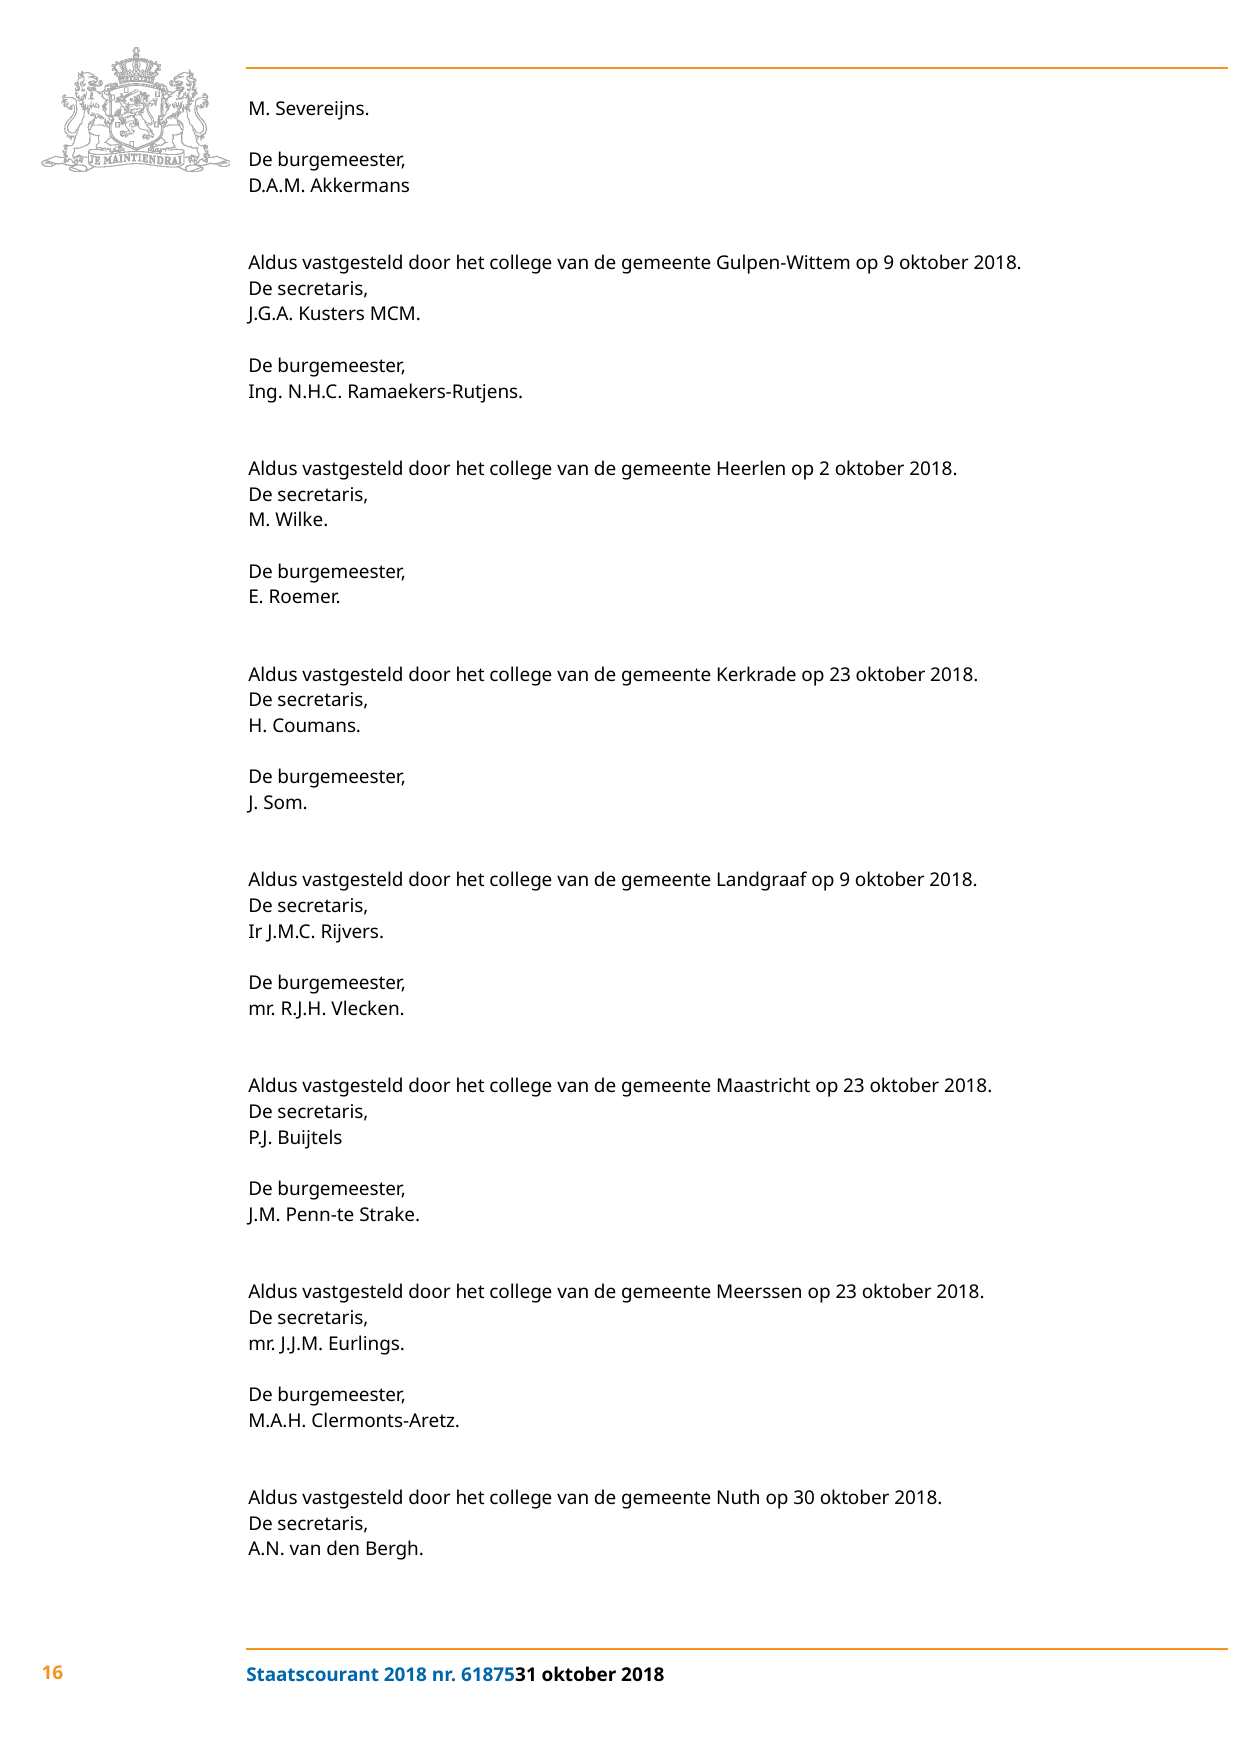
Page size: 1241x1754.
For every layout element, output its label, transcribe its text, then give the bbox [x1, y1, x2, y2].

picture [41, 47, 231, 172]
text De burgemeester, [248, 558, 1152, 584]
text Ing. N.H.C. Ramaekers-Rutjens. [248, 378, 1152, 403]
text De burgemeester, [248, 1381, 1152, 1407]
text Aldus vastgesteld door het college van de gemeente Gulpen-Wittem op 9 oktober 2018. [248, 249, 1152, 275]
text H. Coumans. [248, 712, 1152, 738]
text M. Severeijns. [248, 95, 1152, 121]
text De burgemeester, [248, 146, 1152, 172]
text J.G.A. Kusters MCM. [248, 301, 1152, 326]
text De burgemeester, [248, 352, 1152, 378]
text A.N. van den Bergh. [248, 1536, 1152, 1561]
text J.M. Penn-te Strake. [248, 1201, 1152, 1227]
text Aldus vastgesteld door het college van de gemeente Kerkrade op 23 oktober 2018. [248, 661, 1152, 687]
text De secretaris, [248, 481, 1152, 506]
text E. Roemer. [248, 584, 1152, 609]
text Aldus vastgesteld door het college van de gemeente Landgraaf op 9 oktober 2018. [248, 867, 1152, 892]
text mr. R.J.H. Vlecken. [248, 995, 1152, 1021]
text D.A.M. Akkermans [248, 172, 1152, 198]
text De burgemeester, [248, 1175, 1152, 1201]
text De burgemeester, [248, 764, 1152, 789]
text J. Som. [248, 789, 1152, 815]
text De burgemeester, [248, 969, 1152, 995]
text De secretaris, [248, 1304, 1152, 1330]
text M.A.H. Clermonts-Aretz. [248, 1407, 1152, 1433]
text M. Wilke. [248, 506, 1152, 532]
text P.J. Buijtels [248, 1124, 1152, 1150]
text Aldus vastgesteld door het college van de gemeente Nuth op 30 oktober 2018. [248, 1484, 1152, 1510]
text De secretaris, [248, 1098, 1152, 1124]
text Aldus vastgesteld door het college van de gemeente Maastricht op 23 oktober 2018. [248, 1072, 1152, 1098]
text Aldus vastgesteld door het college van de gemeente Heerlen op 2 oktober 2018. [248, 455, 1152, 481]
text Ir J.M.C. Rijvers. [248, 918, 1152, 944]
text De secretaris, [248, 1510, 1152, 1536]
text De secretaris, [248, 275, 1152, 301]
text mr. J.J.M. Eurlings. [248, 1330, 1152, 1356]
text De secretaris, [248, 687, 1152, 712]
text Aldus vastgesteld door het college van de gemeente Meerssen op 23 oktober 2018. [248, 1278, 1152, 1304]
text De secretaris, [248, 892, 1152, 918]
